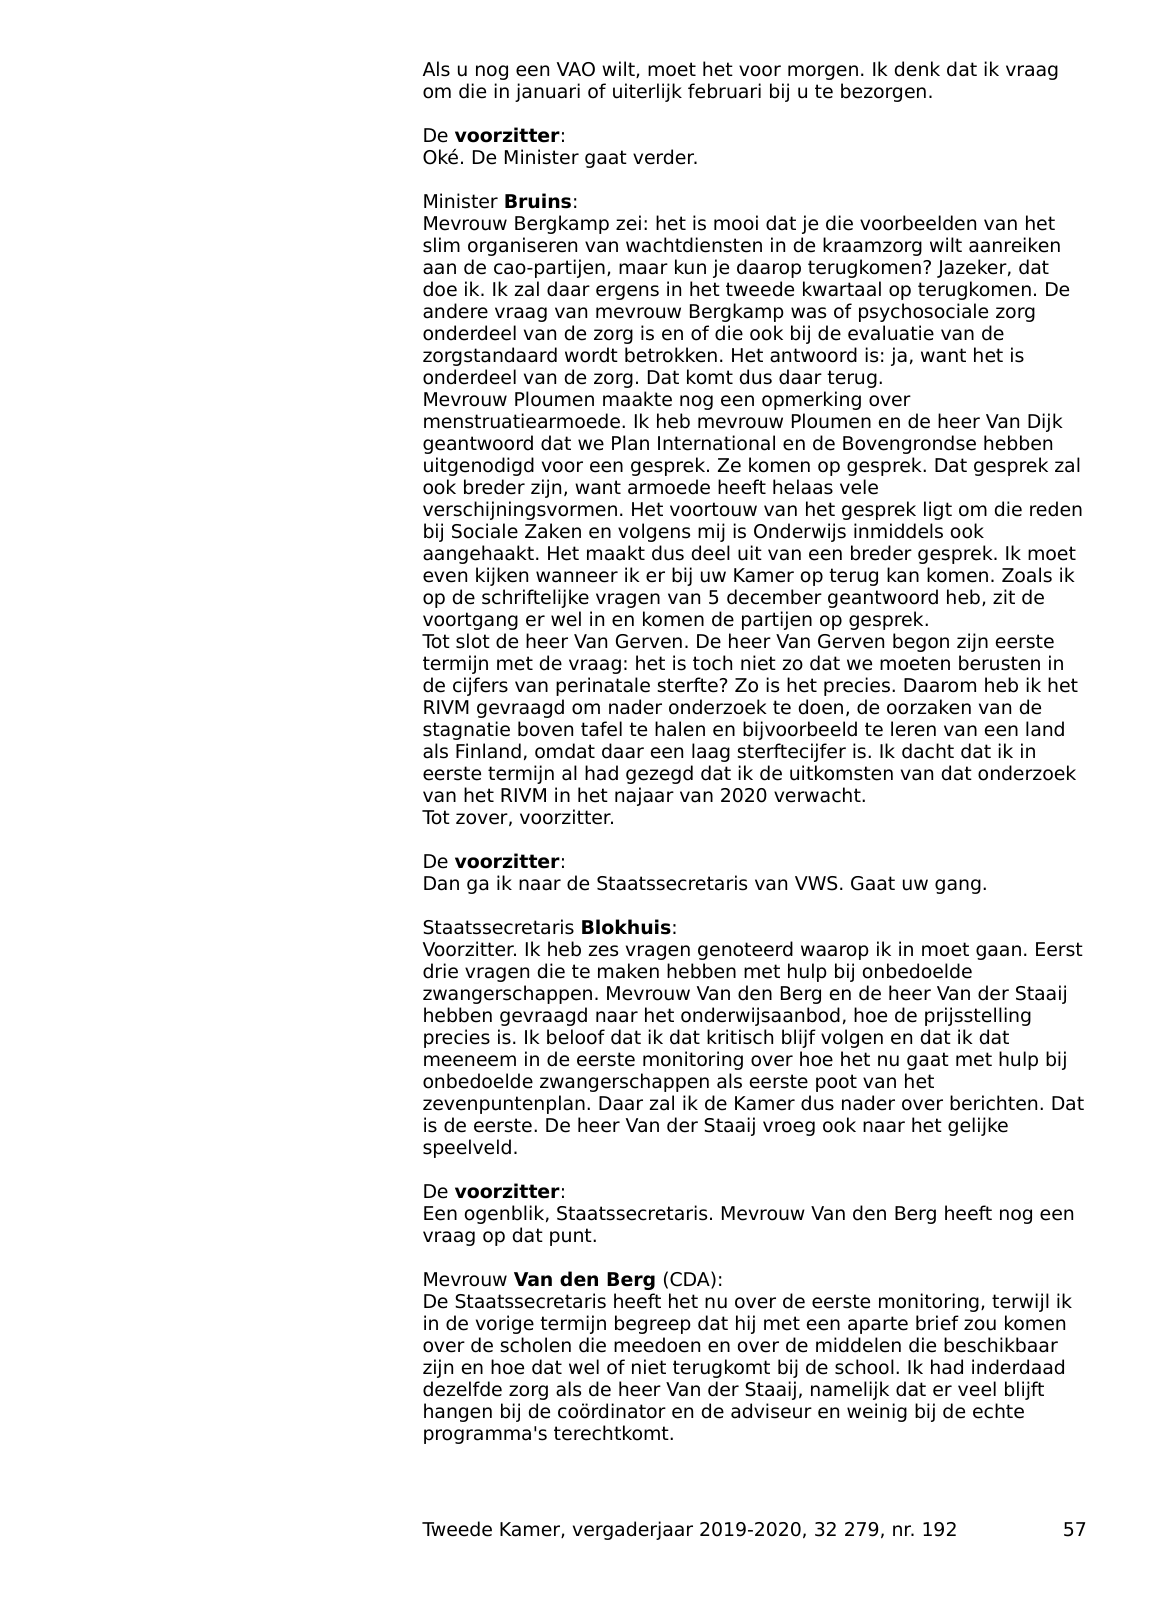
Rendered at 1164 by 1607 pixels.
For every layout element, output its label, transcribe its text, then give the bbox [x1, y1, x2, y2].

text Als u nog een VAO wilt, moet het voor morgen. Ik denk dat ik vraag om die in januari of uiterlijk februari bij u te bezorgen. [422, 59, 1087, 103]
text Tot slot de heer Van Gerven. De heer Van Gerven begon zijn eerste termijn met de vraag: het is toch niet zo dat we moeten berusten in de cijfers van perinatale sterfte? Zo is het precies. Daarom heb ik het RIVM gevraagd om nader onderzoek te doen, de oorzaken van de stagnatie boven tafel te halen en bijvoorbeeld te leren van een land als Finland, omdat daar een laag sterftecijfer is. Ik dacht dat ik in eerste termijn al had gezegd dat ik de uitkomsten van dat onderzoek van het RIVM in het najaar van 2020 verwacht. [422, 631, 1087, 807]
text De voorzitter: [422, 1181, 1087, 1203]
text Mevrouw Van den Berg (CDA): [422, 1269, 1087, 1291]
text Mevrouw Bergkamp zei: het is mooi dat je die voorbeelden van het slim organiseren van wachtdiensten in de kraamzorg wilt aanreiken aan de cao-partijen, maar kun je daarop terugkomen? Jazeker, dat doe ik. Ik zal daar ergens in het tweede kwartaal op terugkomen. De andere vraag van mevrouw Bergkamp was of psychosociale zorg onderdeel van de zorg is en of die ook bij de evaluatie van de zorgstandaard wordt betrokken. Het antwoord is: ja, want het is onderdeel van de zorg. Dat komt dus daar terug. [422, 213, 1087, 389]
text Minister Bruins: [422, 191, 1087, 213]
text De Staatssecretaris heeft het nu over de eerste monitoring, terwijl ik in de vorige termijn begreep dat hij met een aparte brief zou komen over de scholen die meedoen en over de middelen die beschikbaar zijn en hoe dat wel of niet terugkomt bij de school. Ik had inderdaad dezelfde zorg als de heer Van der Staaij, namelijk dat er veel blijft hangen bij de coördinator en de adviseur en weinig bij de echte programma's terechtkomt. [422, 1291, 1087, 1445]
text Tot zover, voorzitter. [422, 807, 1087, 829]
text Oké. De Minister gaat verder. [422, 147, 1087, 169]
text Voorzitter. Ik heb zes vragen genoteerd waarop ik in moet gaan. Eerst drie vragen die te maken hebben met hulp bij onbedoelde zwangerschappen. Mevrouw Van den Berg en de heer Van der Staaij hebben gevraagd naar het onderwijsaanbod, hoe de prijsstelling precies is. Ik beloof dat ik dat kritisch blijf volgen en dat ik dat meeneem in de eerste monitoring over hoe het nu gaat met hulp bij onbedoelde zwangerschappen als eerste poot van het zevenpuntenplan. Daar zal ik de Kamer dus nader over berichten. Dat is de eerste. De heer Van der Staaij vroeg ook naar het gelijke speelveld. [422, 939, 1087, 1159]
text Een ogenblik, Staatssecretaris. Mevrouw Van den Berg heeft nog een vraag op dat punt. [422, 1203, 1087, 1247]
text Dan ga ik naar de Staatssecretaris van VWS. Gaat uw gang. [422, 873, 1087, 895]
text De voorzitter: [422, 851, 1087, 873]
text Staatssecretaris Blokhuis: [422, 917, 1087, 939]
text Mevrouw Ploumen maakte nog een opmerking over menstruatiearmoede. Ik heb mevrouw Ploumen en de heer Van Dijk geantwoord dat we Plan International en de Bovengrondse hebben uitgenodigd voor een gesprek. Ze komen op gesprek. Dat gesprek zal ook breder zijn, want armoede heeft helaas vele verschijningsvormen. Het voortouw van het gesprek ligt om die reden bij Sociale Zaken en volgens mij is Onderwijs inmiddels ook aangehaakt. Het maakt dus deel uit van een breder gesprek. Ik moet even kijken wanneer ik er bij uw Kamer op terug kan komen. Zoals ik op de schriftelijke vragen van 5 december geantwoord heb, zit de voortgang er wel in en komen de partijen op gesprek. [422, 389, 1087, 631]
text De voorzitter: [422, 125, 1087, 147]
